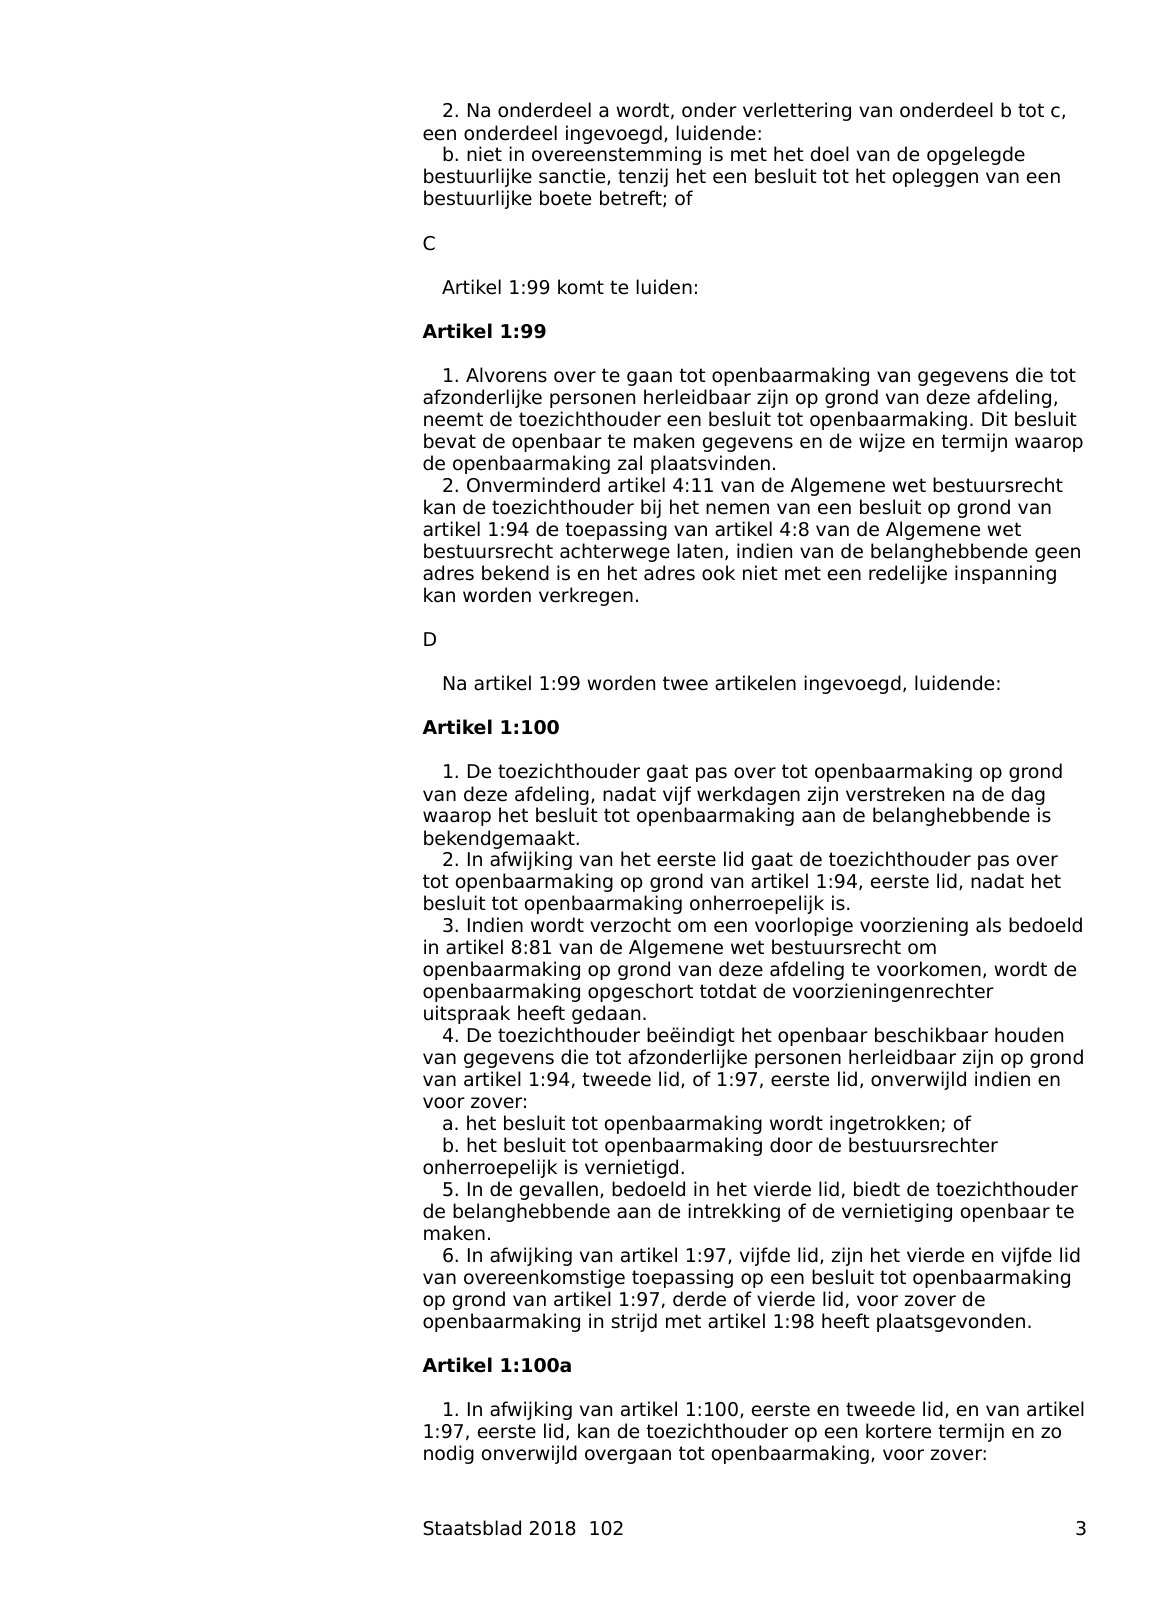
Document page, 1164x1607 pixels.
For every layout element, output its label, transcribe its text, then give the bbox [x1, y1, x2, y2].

text C [422, 232, 1087, 254]
text 2. Onverminderd artikel 4:11 van de Algemene wet bestuursrecht kan de toezichthouder bij het nemen van een besluit op grond van artikel 1:94 de toepassing van artikel 4:8 van de Algemene wet bestuursrecht achterwege laten, indien van de belanghebbende geen adres bekend is en het adres ook niet met een redelijke inspanning kan worden verkregen. [422, 475, 1087, 607]
subtitle Artikel 1:100a [422, 1355, 1087, 1377]
text Na artikel 1:99 worden twee artikelen ingevoegd, luidende: [422, 673, 1087, 695]
text 5. In de gevallen, bedoeld in het vierde lid, biedt de toezichthouder de belanghebbende aan de intrekking of de vernietiging openbaar te maken. [422, 1179, 1087, 1245]
text Artikel 1:99 komt te luiden: [422, 277, 1087, 299]
text b. het besluit tot openbaarmaking door de bestuursrechter onherroepelijk is vernietigd. [422, 1135, 1087, 1179]
subtitle Artikel 1:99 [422, 321, 1087, 343]
text 1. In afwijking van artikel 1:100, eerste en tweede lid, en van artikel 1:97, eerste lid, kan de toezichthouder op een kortere termijn en zo nodig onverwijld overgaan tot openbaarmaking, voor zover: [422, 1399, 1087, 1465]
text a. het besluit tot openbaarmaking wordt ingetrokken; of [422, 1113, 1087, 1135]
text b. niet in overeenstemming is met het doel van de opgelegde bestuurlijke sanctie, tenzij het een besluit tot het opleggen van een bestuurlijke boete betreft; of [422, 144, 1087, 210]
text 1. De toezichthouder gaat pas over tot openbaarmaking op grond van deze afdeling, nadat vijf werkdagen zijn verstreken na de dag waarop het besluit tot openbaarmaking aan de belanghebbende is bekendgemaakt. [422, 761, 1087, 849]
text D [422, 629, 1087, 651]
text 3. Indien wordt verzocht om een voorlopige voorziening als bedoeld in artikel 8:81 van de Algemene wet bestuursrecht om openbaarmaking op grond van deze afdeling te voorkomen, wordt de openbaarmaking opgeschort totdat de voorzieningenrechter uitspraak heeft gedaan. [422, 915, 1087, 1025]
text 4. De toezichthouder beëindigt het openbaar beschikbaar houden van gegevens die tot afzonderlijke personen herleidbaar zijn op grond van artikel 1:94, tweede lid, of 1:97, eerste lid, onverwijld indien en voor zover: [422, 1025, 1087, 1113]
text 1. Alvorens over te gaan tot openbaarmaking van gegevens die tot afzonderlijke personen herleidbaar zijn op grond van deze afdeling, neemt de toezichthouder een besluit tot openbaarmaking. Dit besluit bevat de openbaar te maken gegevens en de wijze en termijn waarop de openbaarmaking zal plaatsvinden. [422, 365, 1087, 475]
text 2. In afwijking van het eerste lid gaat de toezichthouder pas over tot openbaarmaking op grond van artikel 1:94, eerste lid, nadat het besluit tot openbaarmaking onherroepelijk is. [422, 849, 1087, 915]
text 6. In afwijking van artikel 1:97, vijfde lid, zijn het vierde en vijfde lid van overeenkomstige toepassing op een besluit tot openbaarmaking op grond van artikel 1:97, derde of vierde lid, voor zover de openbaarmaking in strijd met artikel 1:98 heeft plaatsgevonden. [422, 1245, 1087, 1333]
text 2. Na onderdeel a wordt, onder verlettering van onderdeel b tot c, een onderdeel ingevoegd, luidende: [422, 100, 1087, 144]
subtitle Artikel 1:100 [422, 717, 1087, 739]
